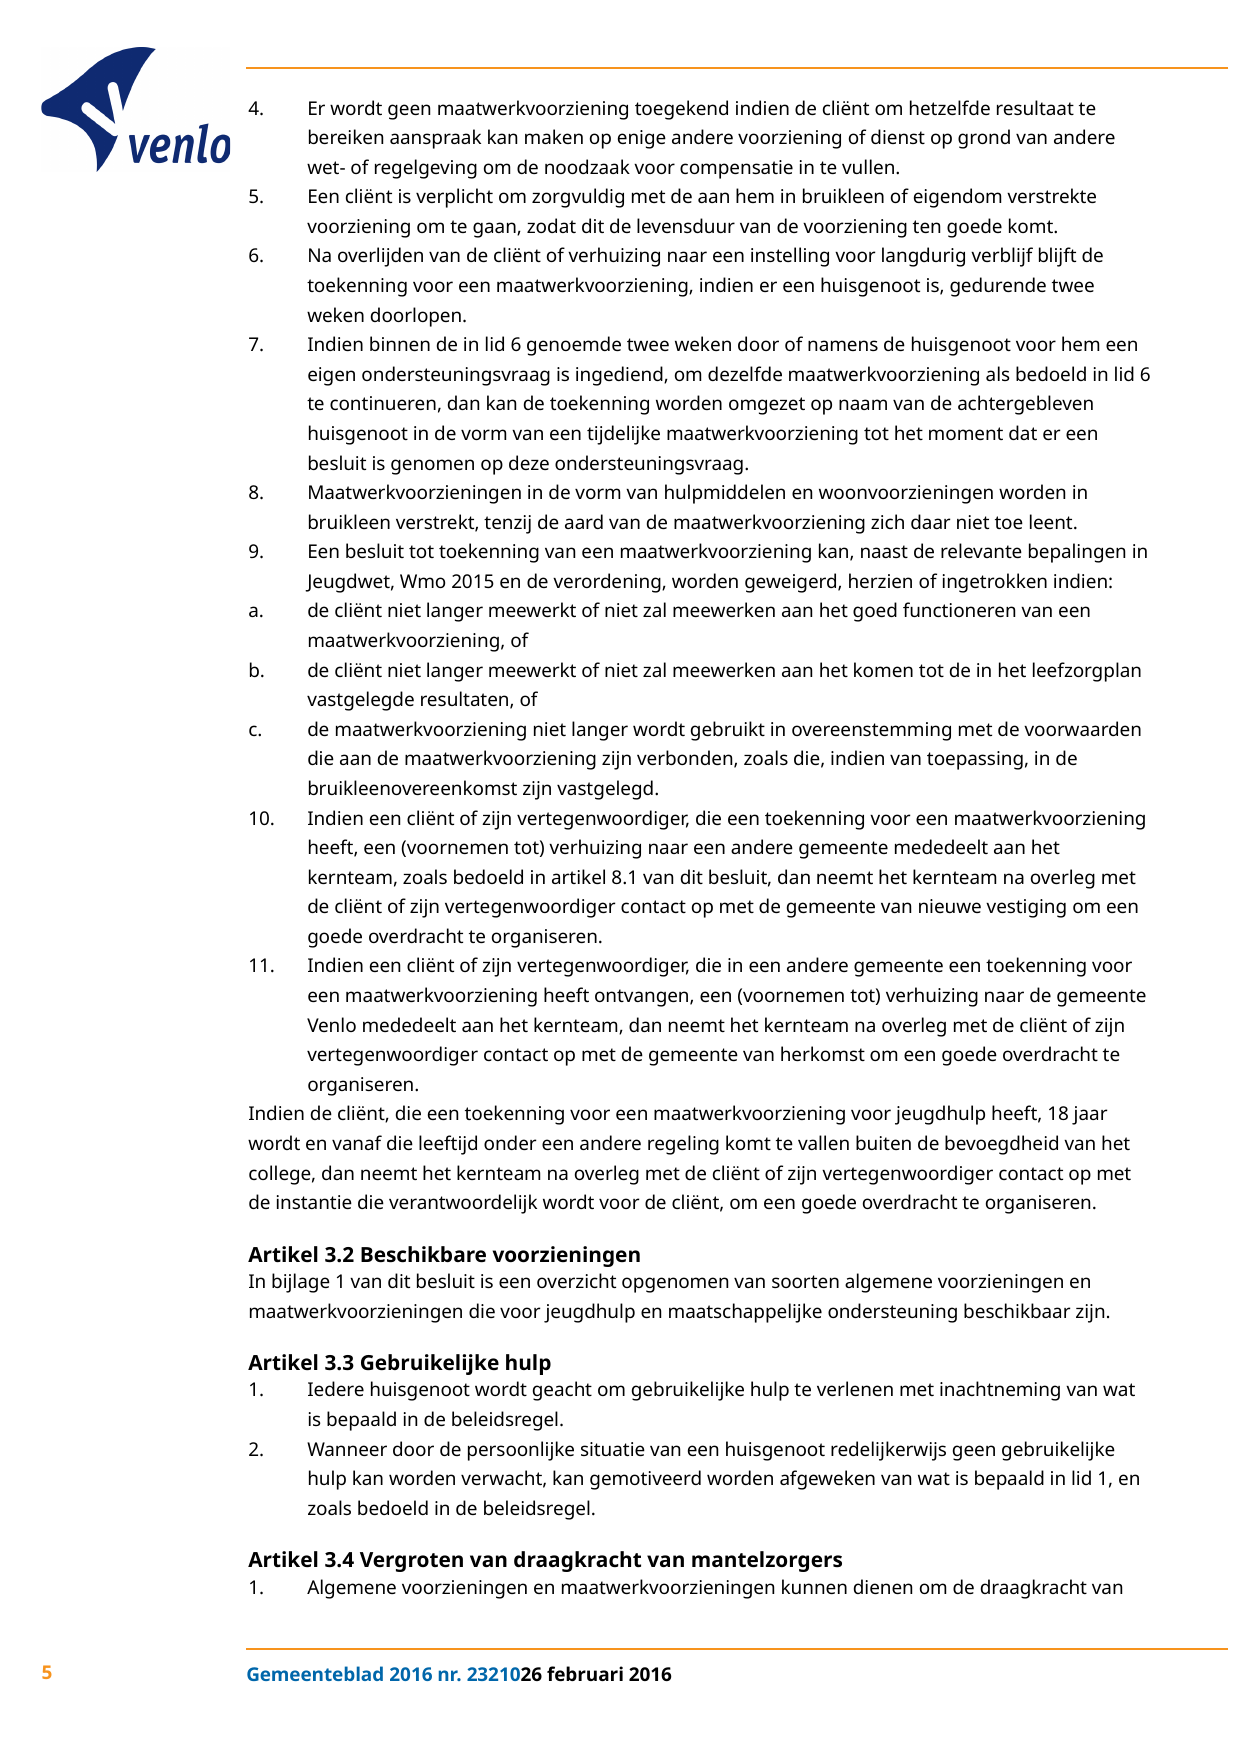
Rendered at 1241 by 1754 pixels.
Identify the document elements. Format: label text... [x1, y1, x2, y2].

list Er wordt geen maatwerkvoorziening toegekend indien de cliënt om hetzelfde resultaat te bereiken aanspraak kan maken op enige andere voorziening of dienst op grond van andere wet- of regelgeving om de noodzaak voor compensatie in te vullen. [248, 95, 1152, 180]
list de cliënt niet langer meewerkt of niet zal meewerken aan het goed functioneren van een maatwerkvoorziening, of [248, 598, 1152, 653]
list Indien binnen de in lid 6 genoemde twee weken door of namens de huisgenoot voor hem een eigen ondersteuningsvraag is ingediend, om dezelfde maatwerkvoorziening als bedoeld in lid 6 te continueren, dan kan de toekenning worden omgezet op naam van de achtergebleven huisgenoot in de vorm van een tijdelijke maatwerkvoorziening tot het moment dat er een besluit is genomen op deze ondersteuningsvraag. [248, 331, 1152, 476]
list Algemene voorzieningen en maatwerkvoorzieningen kunnen dienen om de draagkracht van [248, 1574, 1152, 1599]
text Artikel 3.4 Vergroten van draagkracht van mantelzorgers [248, 1545, 1152, 1574]
text Indien de cliënt, die een toekenning voor een maatwerkvoorziening voor jeugdhulp heeft, 18 jaar wordt en vanaf die leeftijd onder een andere regeling komt te vallen buiten de bevoegdheid van het college, dan neemt het kernteam na overleg met de cliënt of zijn vertegenwoordiger contact op met de instantie die verantwoordelijk wordt voor de cliënt, om een goede overdracht te organiseren. [248, 1101, 1152, 1215]
list Na overlijden van de cliënt of verhuizing naar een instelling voor langdurig verblijf blijft de toekenning voor een maatwerkvoorziening, indien er een huisgenoot is, gedurende twee weken doorlopen. [248, 243, 1152, 328]
list Wanneer door de persoonlijke situatie van een huisgenoot redelijkerwijs geen gebruikelijke hulp kan worden verwacht, kan gemotiveerd worden afgeweken van wat is bepaald in lid 1, en zoals bedoeld in de beleidsregel. [248, 1436, 1152, 1521]
list Een cliënt is verplicht om zorgvuldig met de aan hem in bruikleen of eigendom verstrekte voorziening om te gaan, zodat dit de levensduur van de voorziening ten goede komt. [248, 183, 1152, 239]
list de maatwerkvoorziening niet langer wordt gebruikt in overeenstemming met de voorwaarden die aan de maatwerkvoorziening zijn verbonden, zoals die, indien van toepassing, in de bruikleenovereenkomst zijn vastgelegd. [248, 716, 1152, 801]
list Indien een cliënt of zijn vertegenwoordiger, die een toekenning voor een maatwerkvoorziening heeft, een (voornemen tot) verhuizing naar een andere gemeente mededeelt aan het kernteam, zoals bedoeld in artikel 8.1 van dit besluit, dan neemt het kernteam na overleg met de cliënt of zijn vertegenwoordiger contact op met de gemeente van nieuwe vestiging om een goede overdracht te organiseren. [248, 805, 1152, 949]
list Iedere huisgenoot wordt geacht om gebruikelijke hulp te verlenen met inachtneming van wat is bepaald in de beleidsregel. [248, 1377, 1152, 1432]
picture [41, 47, 231, 172]
list Maatwerkvoorzieningen in de vorm van hulpmiddelen en woonvoorzieningen worden in bruikleen verstrekt, tenzij de aard van de maatwerkvoorziening zich daar niet toe leent. [248, 479, 1152, 535]
list Een besluit tot toekenning van een maatwerkvoorziening kan, naast de relevante bepalingen in Jeugdwet, Wmo 2015 en de verordening, worden geweigerd, herzien of ingetrokken indien: [248, 538, 1152, 594]
text Artikel 3.3 Gebruikelijke hulp [248, 1348, 1152, 1377]
list Indien een cliënt of zijn vertegenwoordiger, die in een andere gemeente een toekenning voor een maatwerkvoorziening heeft ontvangen, een (voornemen tot) verhuizing naar de gemeente Venlo mededeelt aan het kernteam, dan neemt het kernteam na overleg met de cliënt of zijn vertegenwoordiger contact op met de gemeente van herkomst om een goede overdracht te organiseren. [248, 953, 1152, 1097]
list de cliënt niet langer meewerkt of niet zal meewerken aan het komen tot de in het leefzorgplan vastgelegde resultaten, of [248, 657, 1152, 712]
text Artikel 3.2 Beschikbare voorzieningen [248, 1240, 1152, 1268]
text In bijlage 1 van dit besluit is een overzicht opgenomen van soorten algemene voorzieningen en maatwerkvoorzieningen die voor jeugdhulp en maatschappelijke ondersteuning beschikbaar zijn. [248, 1268, 1152, 1323]
